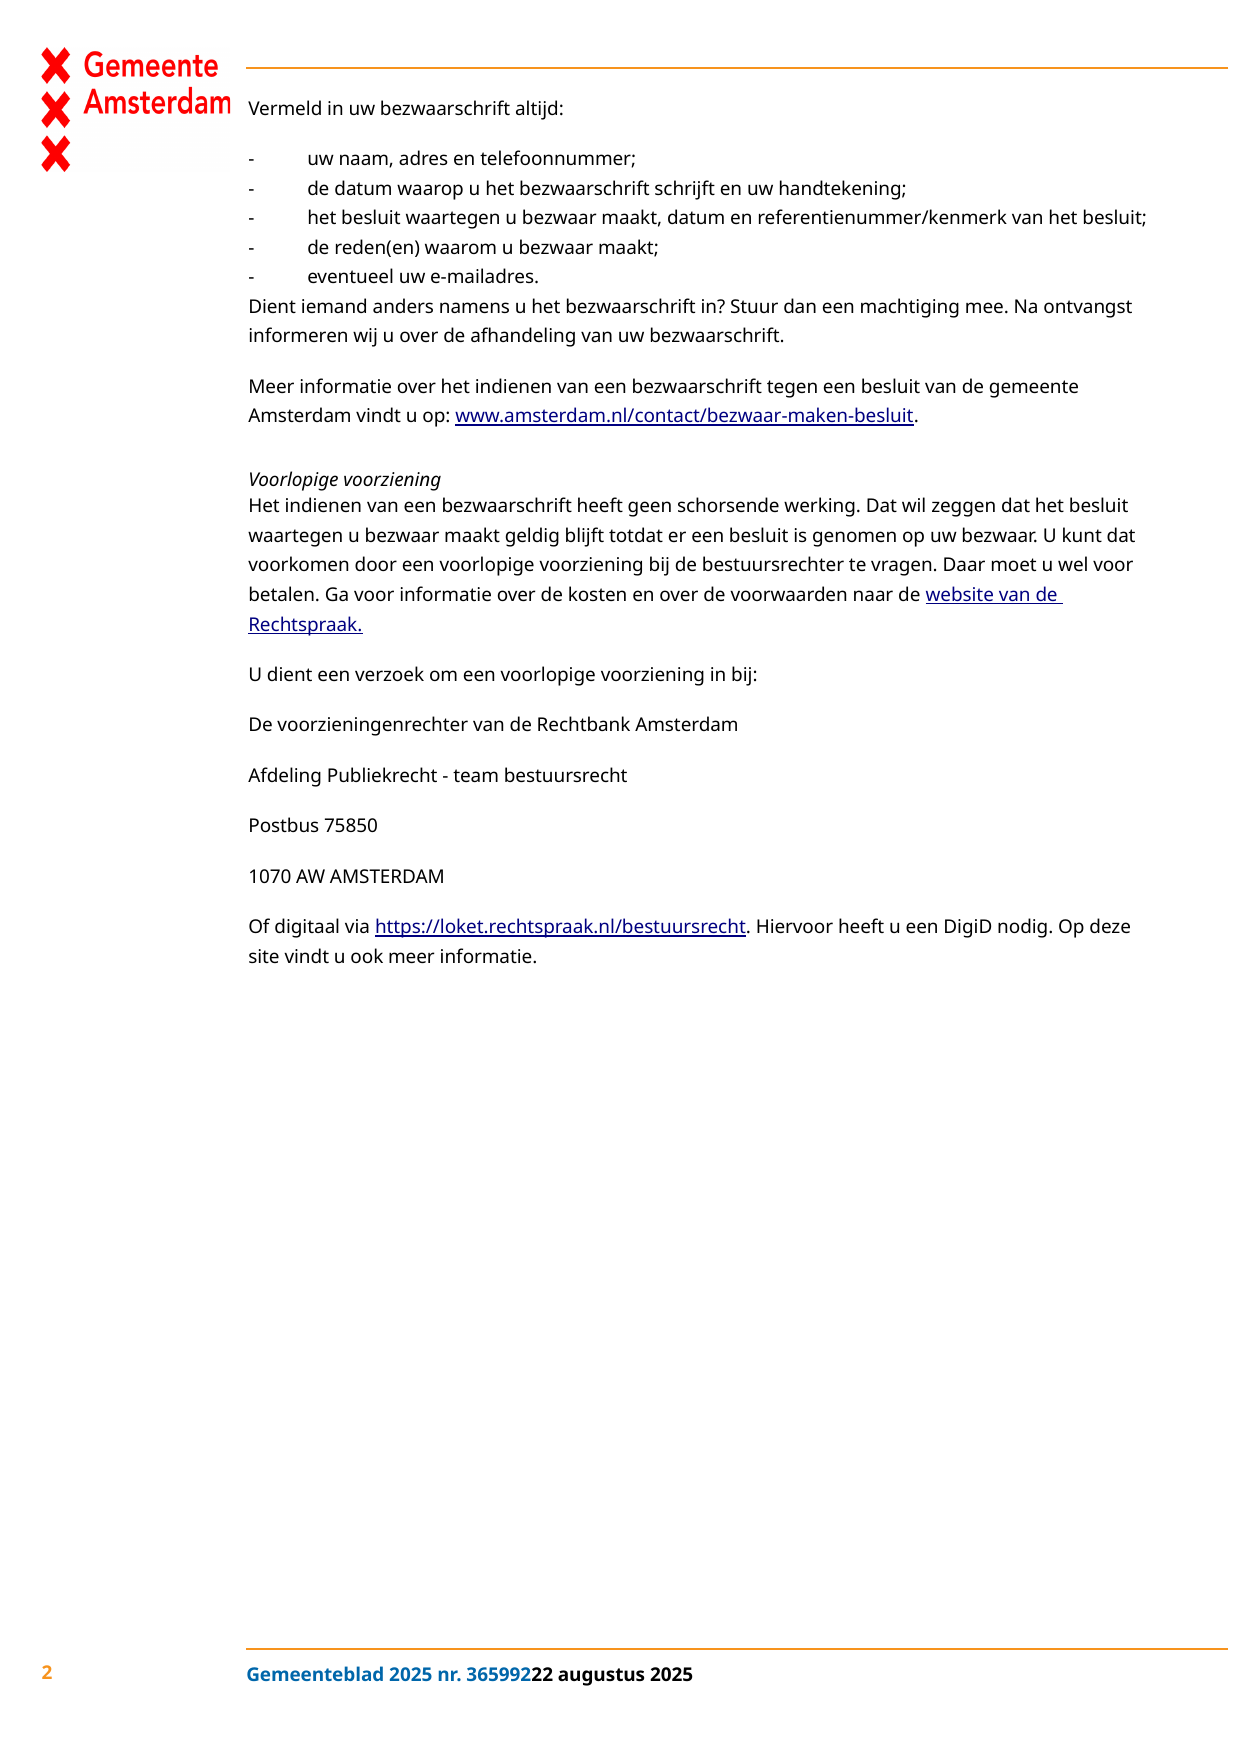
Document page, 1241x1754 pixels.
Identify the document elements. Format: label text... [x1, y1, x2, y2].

text U dient een verzoek om een voorlopige voorziening in bij: [248, 661, 1152, 687]
text Vermeld in uw bezwaarschrift altijd: [248, 95, 1152, 121]
picture [41, 47, 231, 172]
text 1070 AW AMSTERDAM [248, 863, 1152, 888]
list eventueel uw e-mailadres. [248, 263, 1152, 289]
list de datum waarop u het bezwaarschrift schrijft en uw handtekening; [248, 175, 1152, 201]
list de reden(en) waarom u bezwaar maakt; [248, 234, 1152, 260]
text Voorlopige voorziening [248, 467, 1152, 492]
text Het indienen van een bezwaarschrift heeft geen schorsende werking. Dat wil zeggen dat het besluit waartegen u bezwaar maakt geldig blijft totdat er een besluit is genomen op uw bezwaar. U kunt dat voorkomen door een voorlopige voorziening bij de bestuursrechter te vragen. Daar moet u wel voor betalen. Ga voor informatie over de kosten en over de voorwaarden naar de website van de Rechtspraak. [248, 492, 1152, 636]
text Postbus 75850 [248, 812, 1152, 838]
text Dient iemand anders namens u het bezwaarschrift in? Stuur dan een machtiging mee. Na ontvangst informeren wij u over de afhandeling van uw bezwaarschrift. [248, 293, 1152, 348]
text Of digitaal via https://loket.rechtspraak.nl/bestuursrecht. Hiervoor heeft u een DigiD nodig. Op deze site vindt u ook meer informatie. [248, 913, 1152, 968]
text De voorzieningenrechter van de Rechtbank Amsterdam [248, 712, 1152, 737]
text Afdeling Publiekrecht - team bestuursrecht [248, 762, 1152, 788]
text Meer informatie over het indienen van een bezwaarschrift tegen een besluit van de gemeente Amsterdam vindt u op: www.amsterdam.nl/contact/bezwaar-maken-besluit. [248, 373, 1152, 428]
list uw naam, adres en telefoonnummer; [248, 145, 1152, 171]
list het besluit waartegen u bezwaar maakt, datum en referentienummer/kenmerk van het besluit; [248, 204, 1152, 230]
